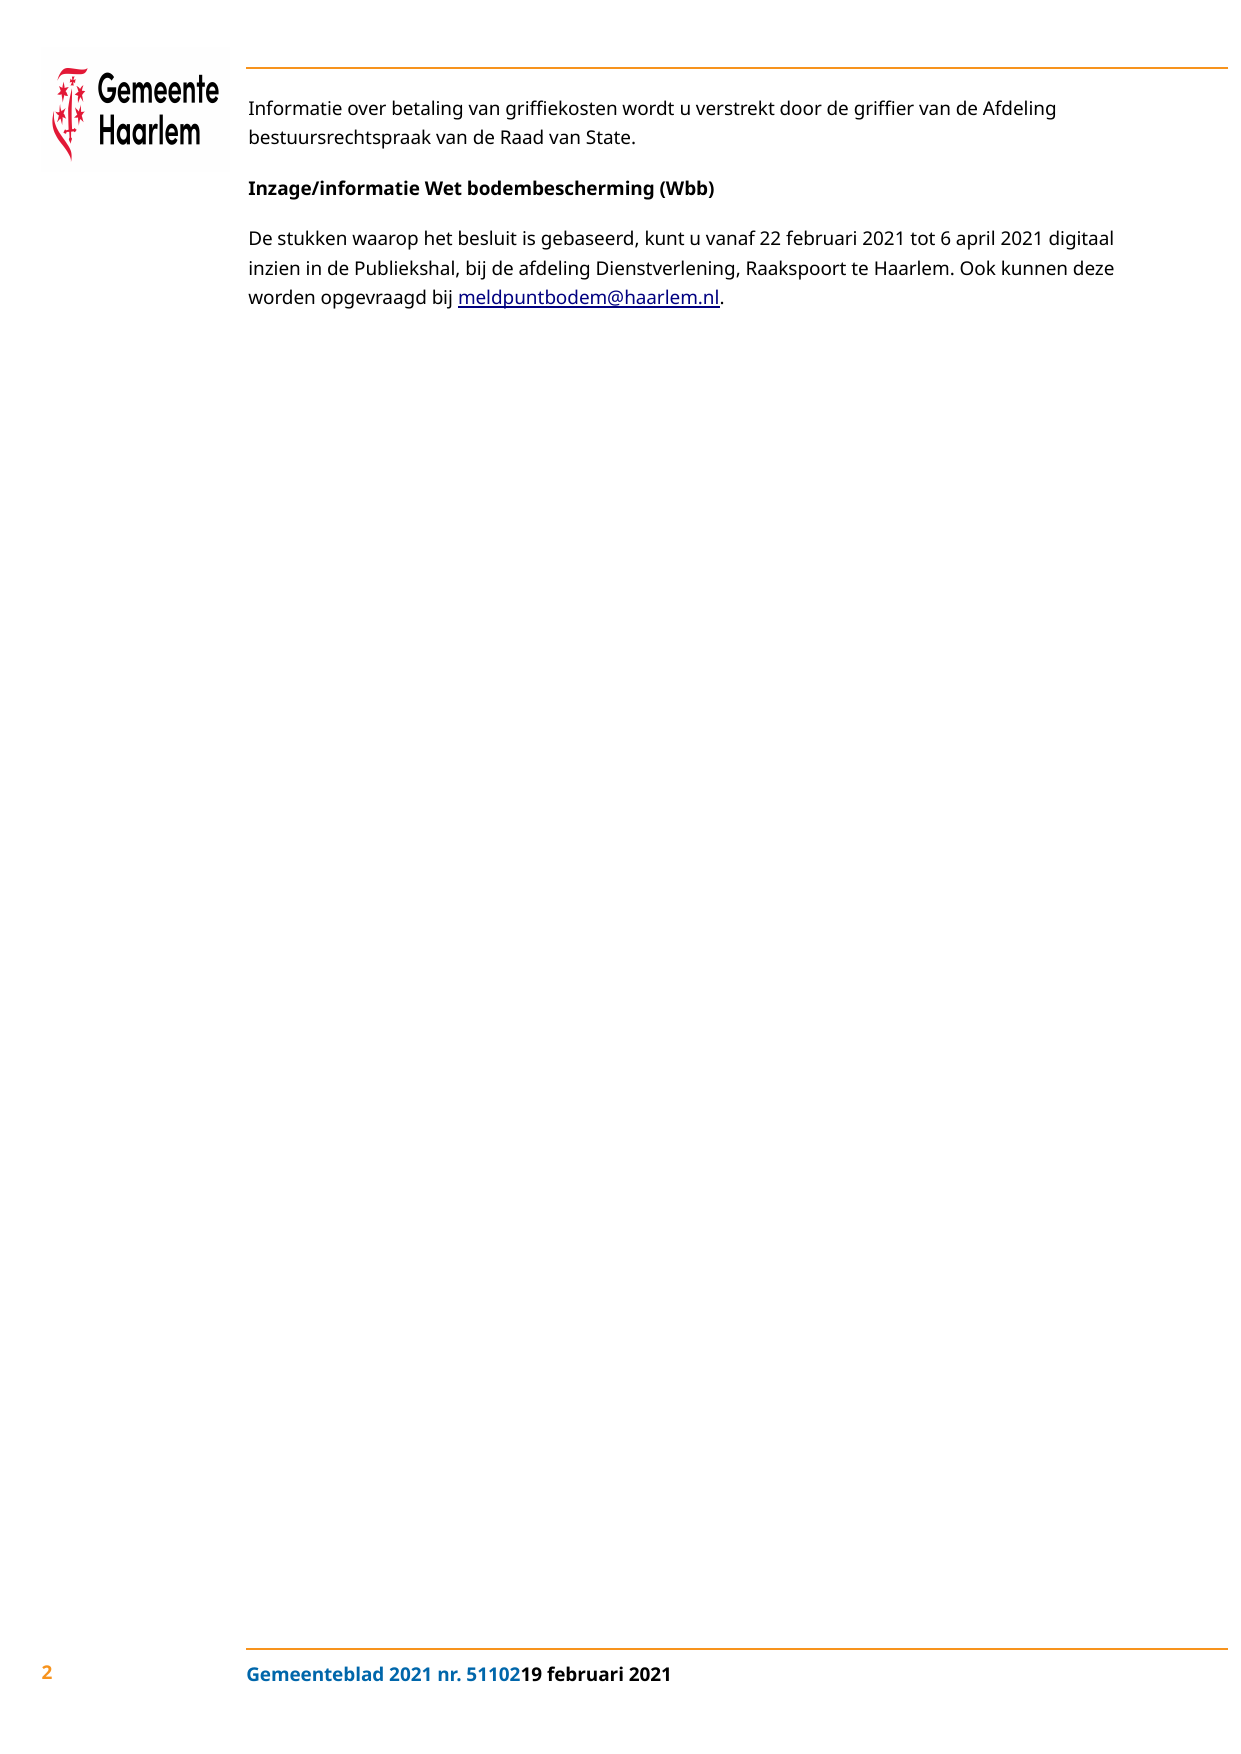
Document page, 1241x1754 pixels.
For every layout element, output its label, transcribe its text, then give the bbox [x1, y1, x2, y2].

text Inzage/informatie Wet bodembescherming (Wbb) [248, 175, 1152, 201]
text De stukken waarop het besluit is gebaseerd, kunt u vanaf 22 februari 2021 tot 6 april 2021 digitaal inzien in de Publiekshal, bij de afdeling Dienstverlening, Raakspoort te Haarlem. Ook kunnen deze worden opgevraagd bij meldpuntbodem@haarlem.nl. [248, 225, 1152, 310]
picture [41, 47, 231, 172]
text Informatie over betaling van griffiekosten wordt u verstrekt door de griffier van de Afdeling bestuursrechtspraak van de Raad van State. [248, 95, 1152, 150]
